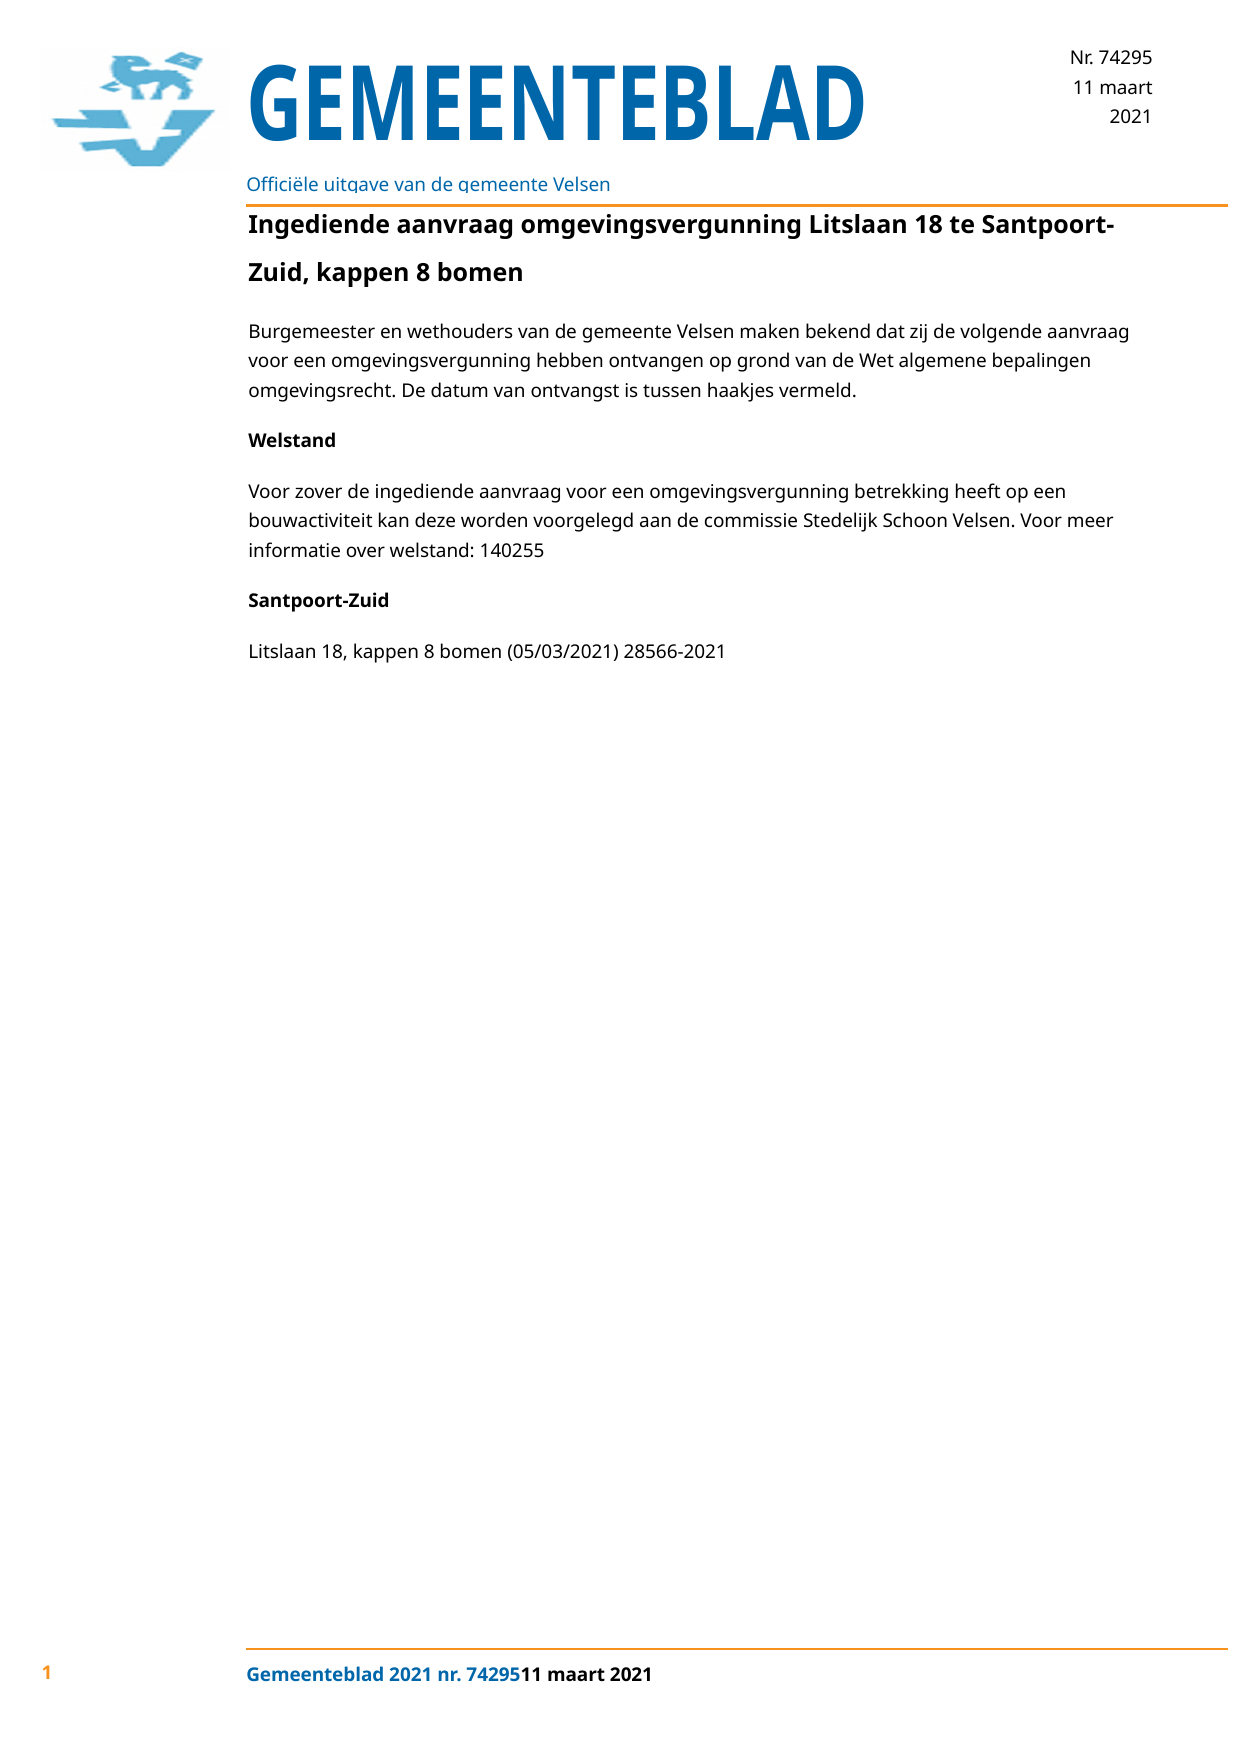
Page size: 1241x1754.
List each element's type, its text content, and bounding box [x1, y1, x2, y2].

picture [41, 47, 231, 172]
text Welstand [248, 427, 1152, 453]
text Litslaan 18, kappen 8 bomen (05/03/2021) 28566-2021 [248, 638, 1152, 664]
text Voor zover de ingediende aanvraag voor een omgevingsvergunning betrekking heeft op een bouwactiviteit kan deze worden voorgelegd aan de commissie Stedelijk Schoon Velsen. Voor meer informatie over welstand: 140255 [248, 478, 1152, 563]
text Ingediende aanvraag omgevingsvergunning Litslaan 18 te Santpoort-Zuid, kappen 8 bomen [248, 207, 1152, 288]
text Burgemeester en wethouders van de gemeente Velsen maken bekend dat zij de volgende aanvraag voor een omgevingsvergunning hebben ontvangen op grond van de Wet algemene bepalingen omgevingsrecht. De datum van ontvangst is tussen haakjes vermeld. [248, 318, 1152, 403]
text Santpoort-Zuid [248, 587, 1152, 613]
